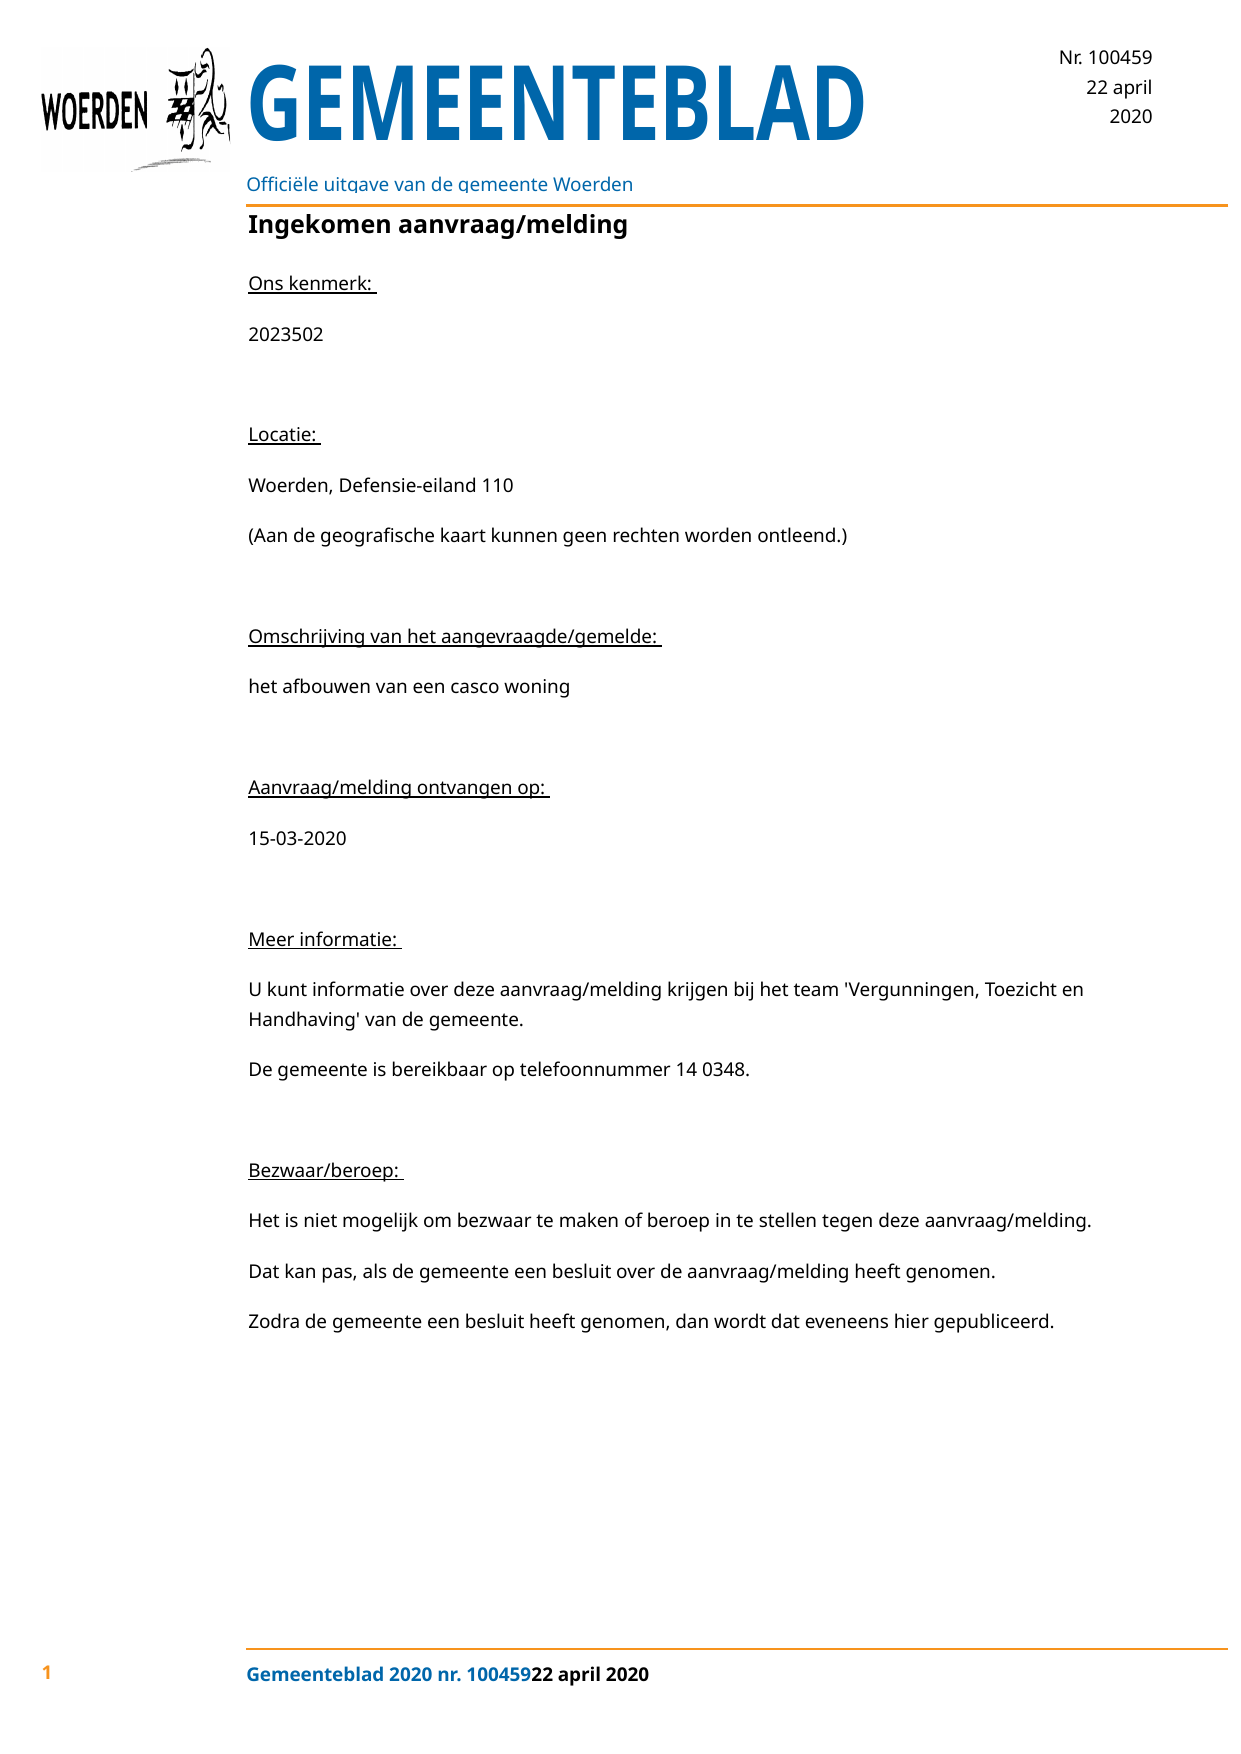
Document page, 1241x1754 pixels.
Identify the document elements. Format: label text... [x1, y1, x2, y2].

picture [41, 47, 231, 172]
text 2023502 [248, 321, 1152, 346]
text Zodra de gemeente een besluit heeft genomen, dan wordt dat eveneens hier gepubliceerd. [248, 1308, 1152, 1334]
text 15-03-2020 [248, 825, 1152, 851]
text Bezwaar/beroep: [248, 1157, 1152, 1183]
text U kunt informatie over deze aanvraag/melding krijgen bij het team 'Vergunningen, Toezicht en Handhaving' van de gemeente. [248, 976, 1152, 1031]
text het afbouwen van een casco woning [248, 674, 1152, 699]
text Locatie: [248, 422, 1152, 447]
text Ons kenmerk: [248, 270, 1152, 296]
text Dat kan pas, als de gemeente een besluit over de aanvraag/melding heeft genomen. [248, 1258, 1152, 1283]
text Het is niet mogelijk om bezwaar te maken of beroep in te stellen tegen deze aanvraag/melding. [248, 1207, 1152, 1233]
text De gemeente is bereikbaar op telefoonnummer 14 0348. [248, 1056, 1152, 1082]
text Meer informatie: [248, 926, 1152, 951]
text (Aan de geografische kaart kunnen geen rechten worden ontleend.) [248, 522, 1152, 548]
text Ingekomen aanvraag/melding [248, 207, 1152, 241]
text Omschrijving van het aangevraagde/gemelde: [248, 623, 1152, 649]
text Woerden, Defensie-eiland 110 [248, 472, 1152, 498]
text Aanvraag/melding ontvangen op: [248, 774, 1152, 800]
